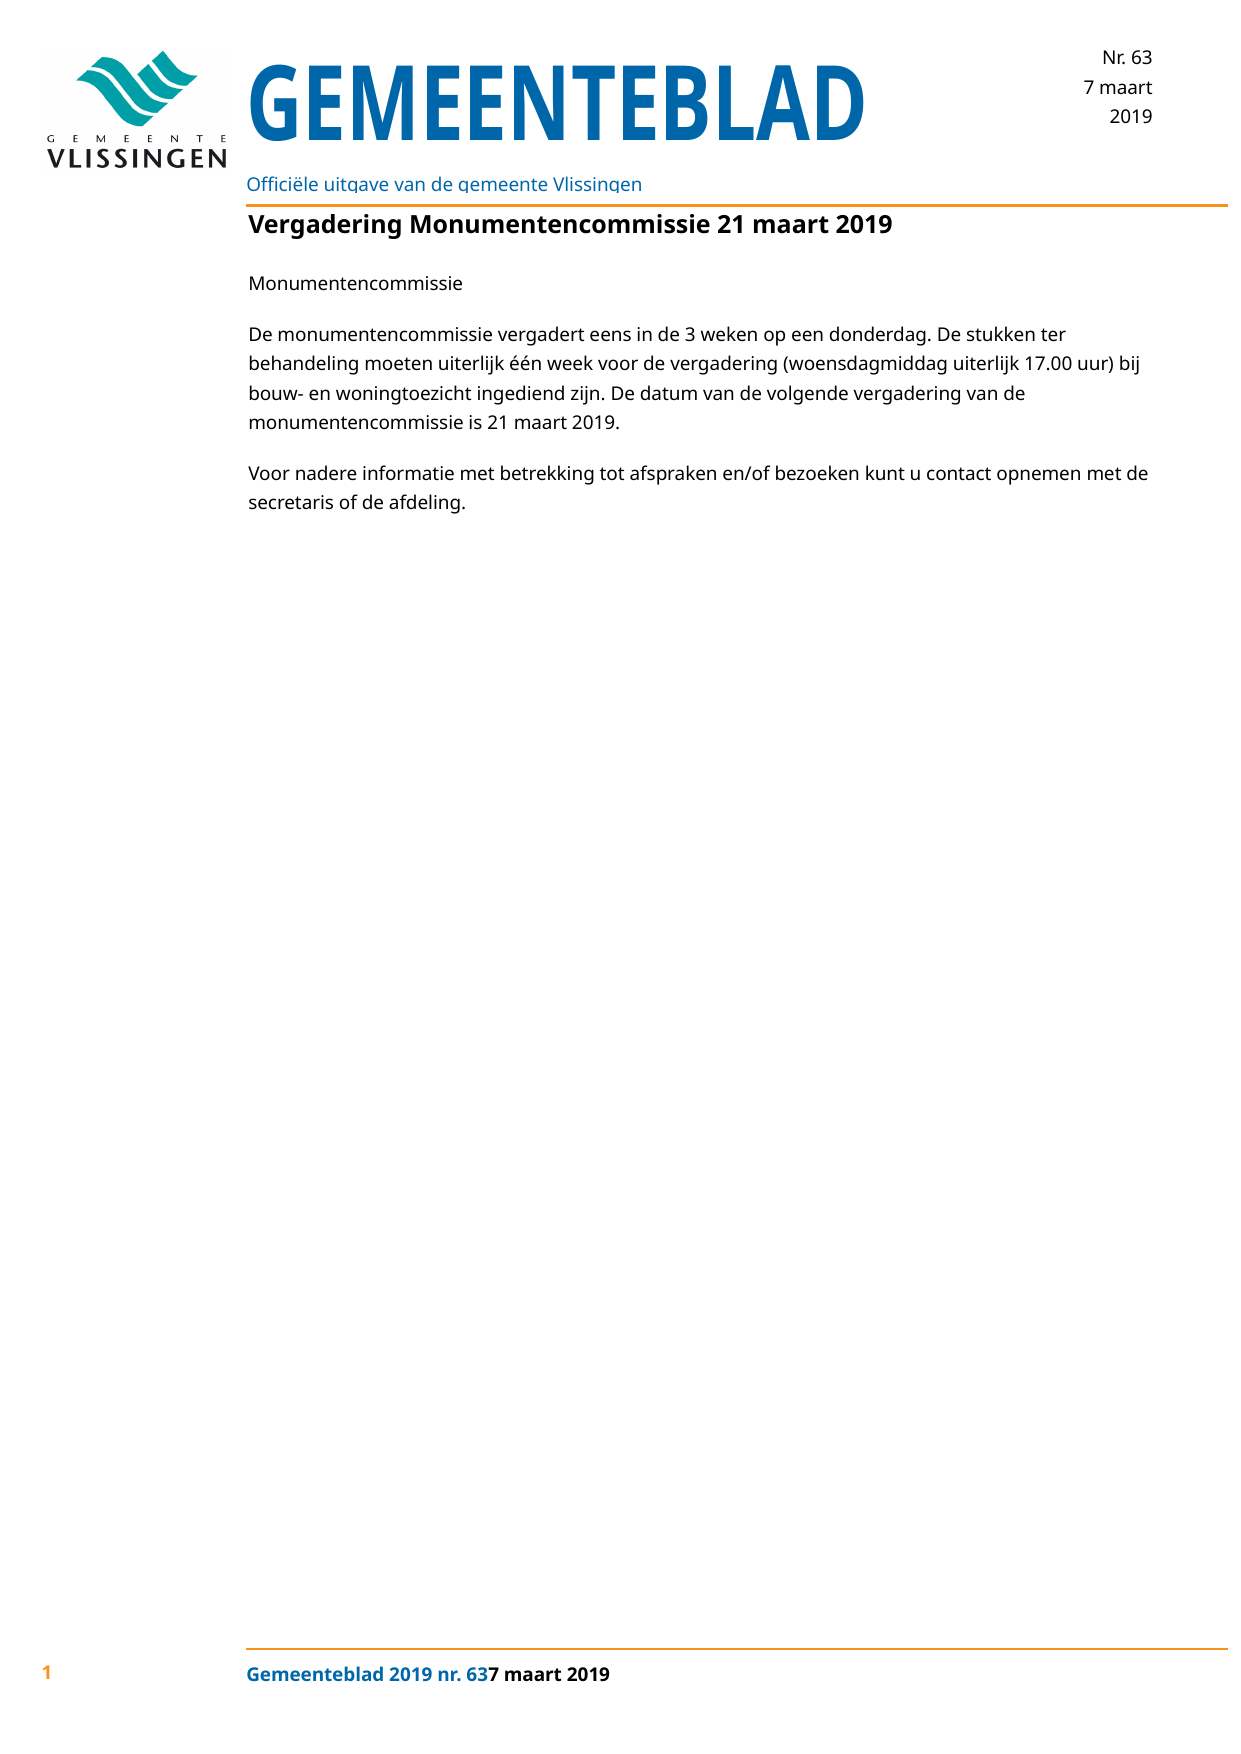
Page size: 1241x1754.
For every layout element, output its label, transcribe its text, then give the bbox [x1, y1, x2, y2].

text De monumentencommissie vergadert eens in de 3 weken op een donderdag. De stukken ter behandeling moeten uiterlijk één week voor de vergadering (woensdagmiddag uiterlijk 17.00 uur) bij bouw- en woningtoezicht ingediend zijn. De datum van de volgende vergadering van de monumentencommissie is 21 maart 2019. [248, 321, 1152, 435]
text Monumentencommissie [248, 270, 1152, 296]
text Voor nadere informatie met betrekking tot afspraken en/of bezoeken kunt u contact opnemen met de secretaris of de afdeling. [248, 460, 1152, 515]
picture [41, 47, 231, 172]
text Vergadering Monumentencommissie 21 maart 2019 [248, 207, 1152, 241]
